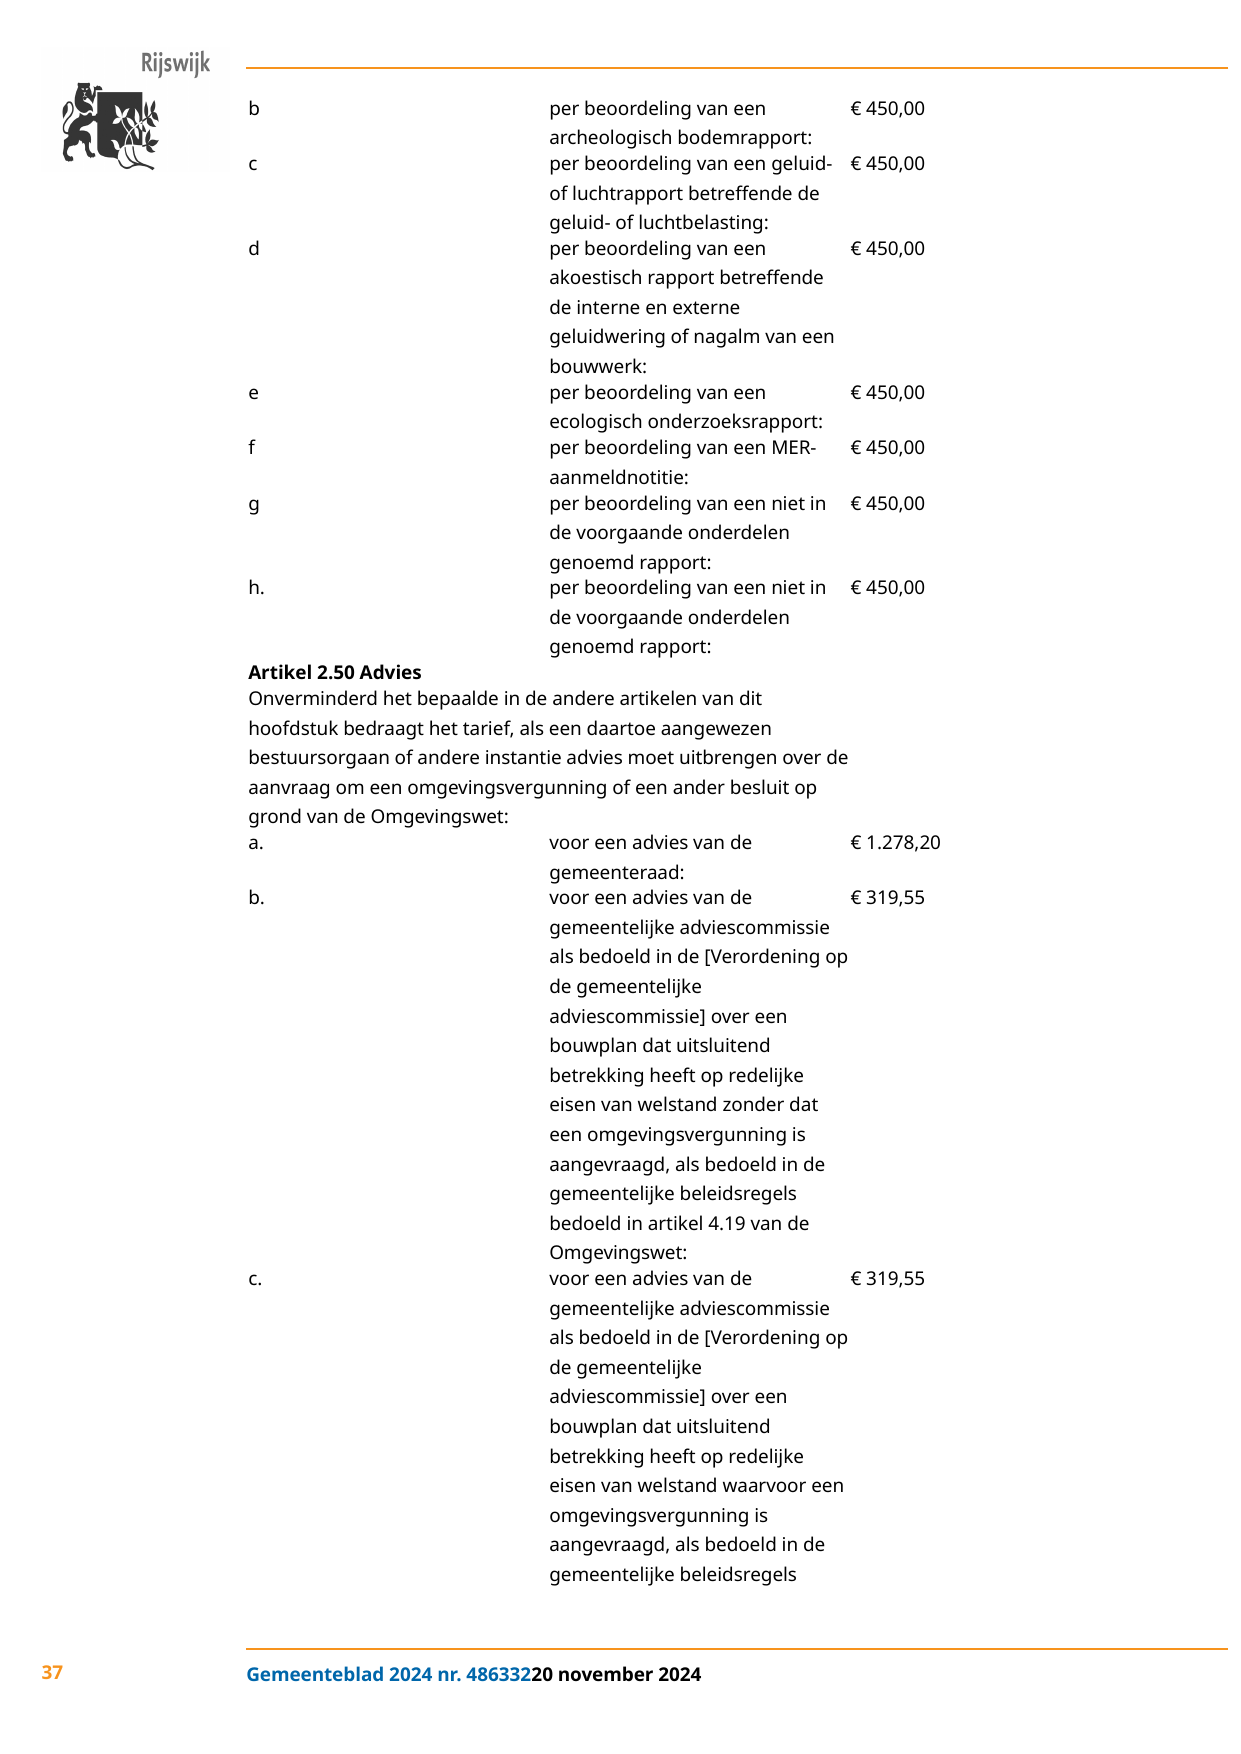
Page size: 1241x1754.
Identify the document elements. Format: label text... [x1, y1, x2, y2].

table_cell € 450,00 [850, 434, 1152, 490]
table_cell per beoordeling van een geluid- of luchtrapport betreffende de geluid- of luchtbelasting: [549, 150, 850, 235]
table_cell c. [248, 1265, 549, 1587]
table_cell € 319,55 [850, 885, 1152, 1265]
table_cell € 450,00 [850, 379, 1152, 434]
table_cell per beoordeling van een akoestisch rapport betreffende de interne en externe geluidwering of nagalm van een bouwwerk: [549, 235, 850, 379]
table_cell € 450,00 [850, 95, 1152, 150]
picture [41, 47, 231, 172]
table_cell h. [248, 575, 549, 659]
table_cell g [248, 490, 549, 574]
table_cell [850, 660, 1152, 685]
table_cell voor een advies van de gemeenteraad: [549, 829, 850, 884]
table_cell a. [248, 829, 549, 884]
table_cell voor een advies van de gemeentelijke adviescommissie als bedoeld in de [Verordening op de gemeentelijke adviescommissie] over een bouwplan dat uitsluitend betrekking heeft op redelijke eisen van welstand waarvoor een omgevingsvergunning is aangevraagd, als bedoeld in de gemeentelijke beleidsregels [549, 1265, 850, 1587]
table_cell € 450,00 [850, 235, 1152, 379]
table_cell [850, 685, 1152, 829]
table_cell € 450,00 [850, 490, 1152, 574]
table_cell € 450,00 [850, 575, 1152, 659]
table_cell b [248, 95, 549, 150]
table_cell per beoordeling van een MER-aanmeldnotitie: [549, 434, 850, 490]
table_cell € 319,55 [850, 1265, 1152, 1587]
table_cell per beoordeling van een niet in de voorgaande onderdelen genoemd rapport: [549, 490, 850, 574]
table_cell € 1.278,20 [850, 829, 1152, 884]
table_cell per beoordeling van een ecologisch onderzoeksrapport: [549, 379, 850, 434]
table_cell Onverminderd het bepaalde in de andere artikelen van dit hoofdstuk bedraagt het tarief, als een daartoe aangewezen bestuursorgaan of andere instantie advies moet uitbrengen over de aanvraag om een omgevingsvergunning of een ander besluit op grond van de Omgevingswet: [248, 685, 850, 829]
table_cell c [248, 150, 549, 235]
table_cell e [248, 379, 549, 434]
table_cell € 450,00 [850, 150, 1152, 235]
table_cell per beoordeling van een archeologisch bodemrapport: [549, 95, 850, 150]
table_cell Artikel 2.50 Advies [248, 660, 850, 685]
table_cell voor een advies van de gemeentelijke adviescommissie als bedoeld in de [Verordening op de gemeentelijke adviescommissie] over een bouwplan dat uitsluitend betrekking heeft op redelijke eisen van welstand zonder dat een omgevingsvergunning is aangevraagd, als bedoeld in de gemeentelijke beleidsregels bedoeld in artikel 4.19 van de Omgevingswet: [549, 885, 850, 1265]
table_cell per beoordeling van een niet in de voorgaande onderdelen genoemd rapport: [549, 575, 850, 659]
table_cell f [248, 434, 549, 490]
table_cell d [248, 235, 549, 379]
table_cell b. [248, 885, 549, 1265]
